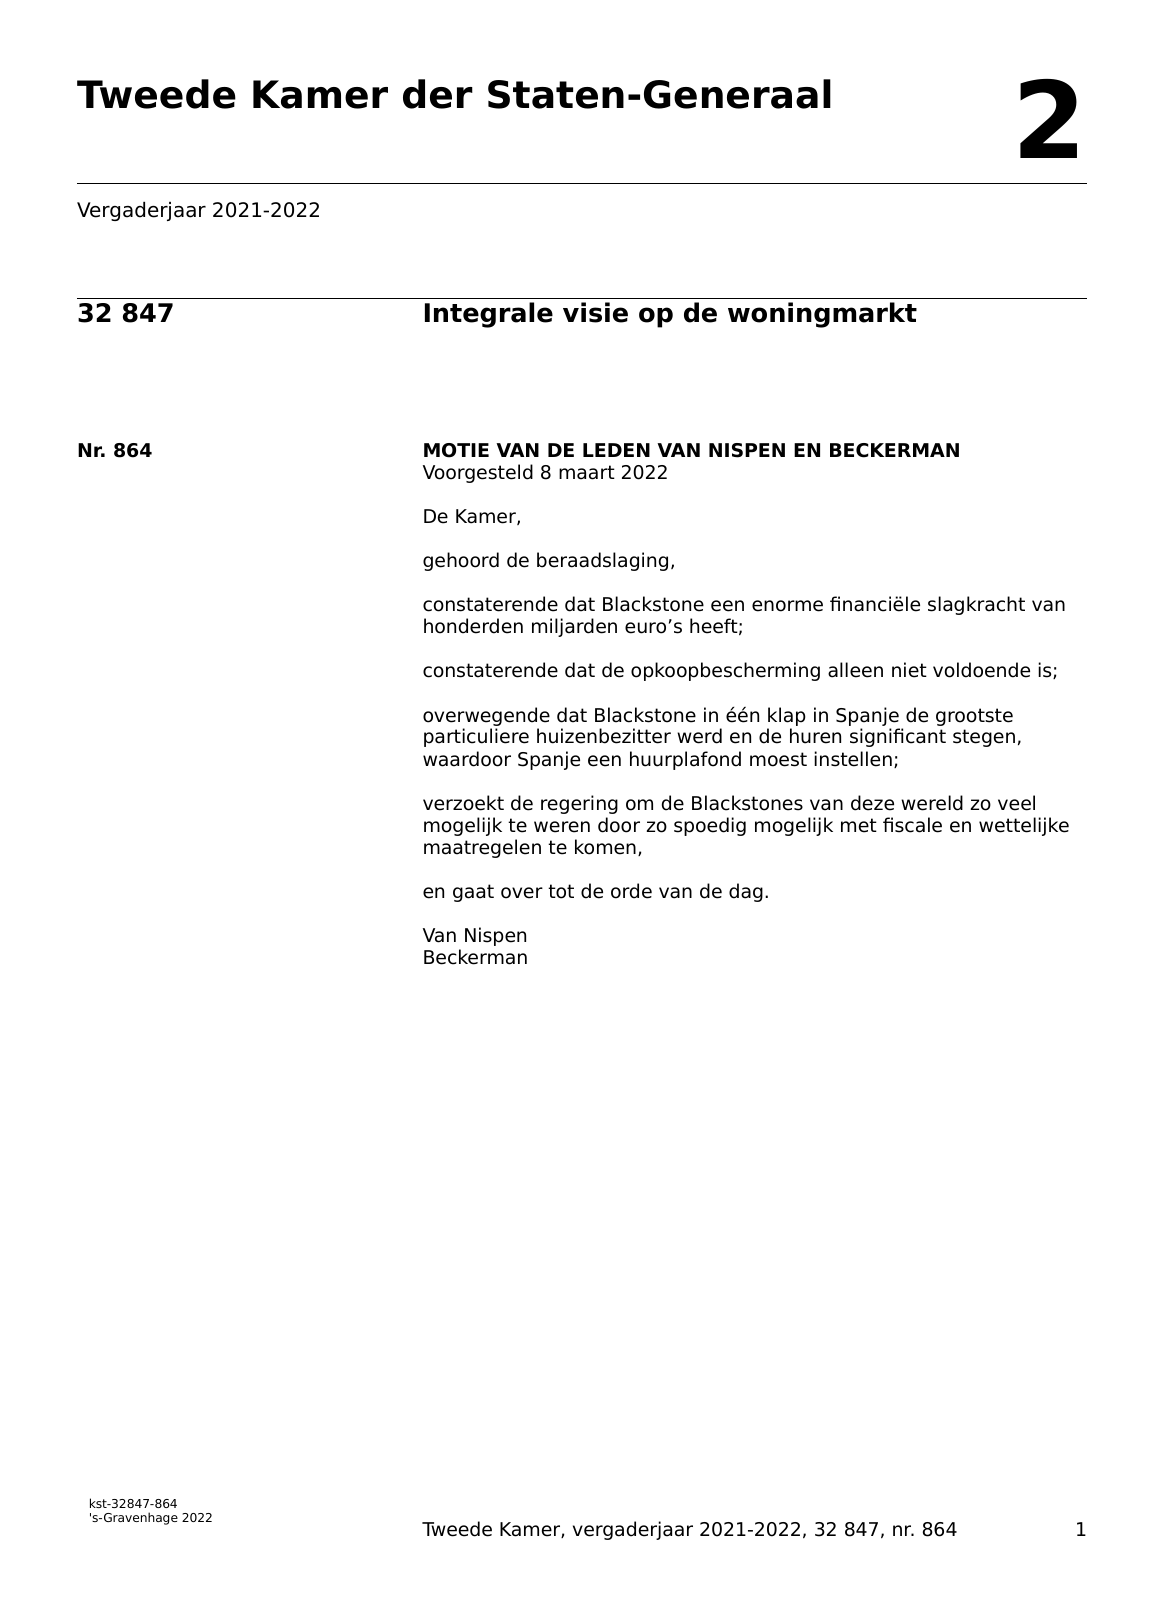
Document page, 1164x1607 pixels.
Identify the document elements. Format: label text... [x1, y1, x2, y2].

text verzoekt de regering om de Blackstones van deze wereld zo veel mogelijk te weren door zo spoedig mogelijk met fiscale en wettelijke maatregelen te komen, [422, 793, 1087, 858]
text De Kamer, [422, 506, 1087, 528]
text Beckerman [422, 947, 1087, 969]
text constaterende dat Blackstone een enorme financiële slagkracht van honderden miljarden euro’s heeft; [422, 594, 1087, 638]
text constaterende dat de opkoopbescherming alleen niet voldoende is; [422, 660, 1087, 682]
text en gaat over tot de orde van de dag. [422, 881, 1087, 903]
text 's-Gravenhage 2022 [88, 1511, 323, 1525]
text kst-32847-864 [88, 1497, 323, 1511]
text overwegende dat Blackstone in één klap in Spanje de grootste particuliere huizenbezitter werd en de huren significant stegen, waardoor Spanje een huurplafond moest instellen; [422, 704, 1087, 770]
text gehoord de beraadslaging, [422, 550, 1087, 572]
table_header 2 [886, 59, 1087, 183]
subtitle Nr. 864 MOTIE VAN DE LEDEN VAN NISPEN EN BECKERMAN [77, 440, 1087, 462]
table_header Tweede Kamer der Staten-Generaal [77, 59, 886, 183]
text Van Nispen [422, 925, 1087, 947]
table_cell Vergaderjaar 2021-2022 [77, 184, 1087, 298]
text Voorgesteld 8 maart 2022 [422, 462, 1087, 484]
subtitle 32 847 Integrale visie op de woningmarkt [77, 299, 1087, 329]
